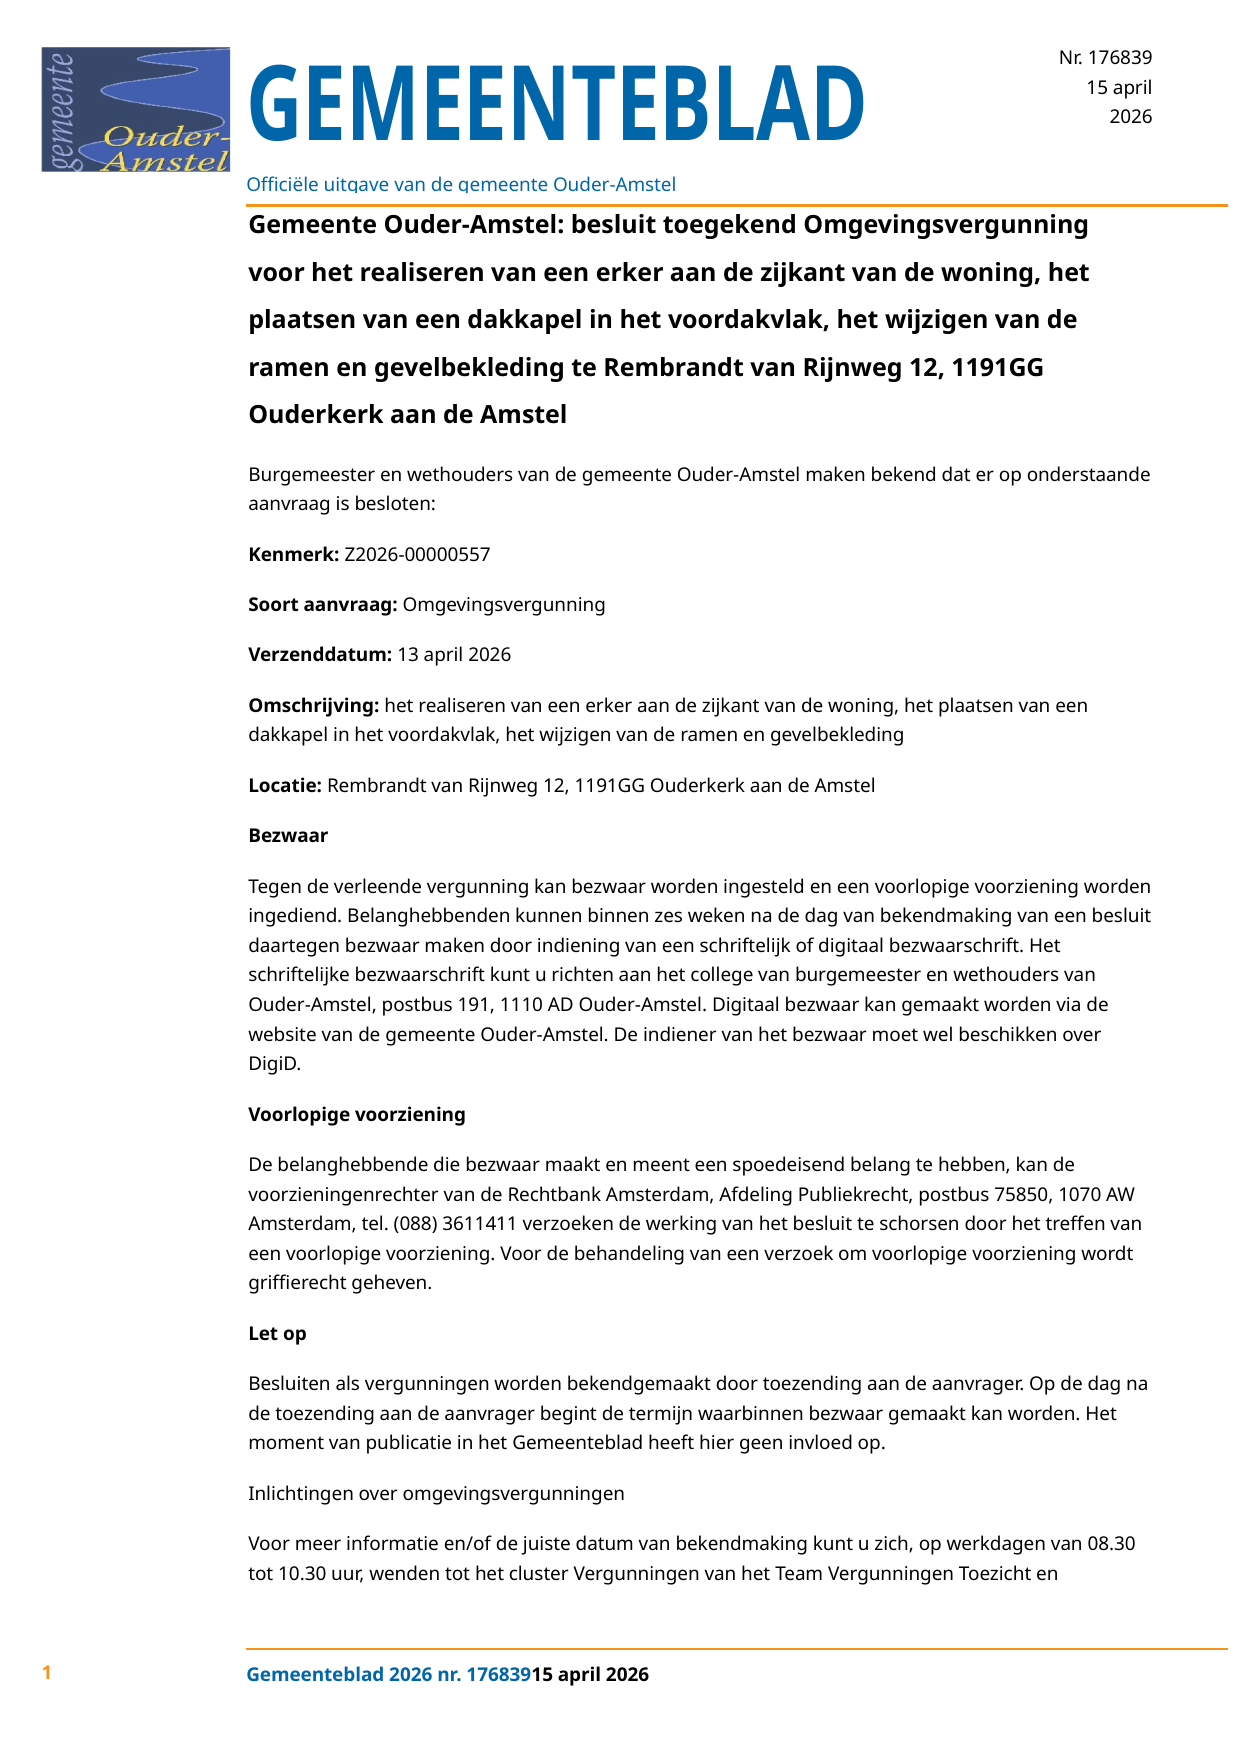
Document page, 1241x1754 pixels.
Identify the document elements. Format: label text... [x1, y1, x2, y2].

text Locatie: Rembrandt van Rijnweg 12, 1191GG Ouderkerk aan de Amstel [248, 772, 1152, 798]
text Kenmerk: Z2026-00000557 [248, 541, 1152, 566]
text Tegen de verleende vergunning kan bezwaar worden ingesteld en een voorlopige voorziening worden ingediend. Belanghebbenden kunnen binnen zes weken na de dag van bekendmaking van een besluit daartegen bezwaar maken door indiening van een schriftelijk of digitaal bezwaarschrift. Het schriftelijke bezwaarschrift kunt u richten aan het college van burgemeester en wethouders van Ouder-Amstel, postbus 191, 1110 AD Ouder-Amstel. Digitaal bezwaar kan gemaakt worden via de website van de gemeente Ouder-Amstel. De indiener van het bezwaar moet wel beschikken over DigiD. [248, 873, 1152, 1076]
picture [41, 47, 231, 172]
text Verzenddatum: 13 april 2026 [248, 642, 1152, 667]
text De belanghebbende die bezwaar maakt en meent een spoedeisend belang te hebben, kan de voorzieningenrechter van de Rechtbank Amsterdam, Afdeling Publiekrecht, postbus 75850, 1070 AW Amsterdam, tel. (088) 3611411 verzoeken de werking van het besluit te schorsen door het treffen van een voorlopige voorziening. Voor de behandeling van een verzoek om voorlopige voorziening wordt griffierecht geheven. [248, 1151, 1152, 1295]
text Burgemeester en wethouders van de gemeente Ouder-Amstel maken bekend dat er op onderstaande aanvraag is besloten: [248, 461, 1152, 516]
text Bezwaar [248, 822, 1152, 848]
text Omschrijving: het realiseren van een erker aan de zijkant van de woning, het plaatsen van een dakkapel in het voordakvlak, het wijzigen van de ramen en gevelbekleding [248, 692, 1152, 747]
text Gemeente Ouder-Amstel: besluit toegekend Omgevingsvergunning voor het realiseren van een erker aan de zijkant van de woning, het plaatsen van een dakkapel in het voordakvlak, het wijzigen van de ramen en gevelbekleding te Rembrandt van Rijnweg 12, 1191GG Ouderkerk aan de Amstel [248, 207, 1152, 431]
text Soort aanvraag: Omgevingsvergunning [248, 591, 1152, 617]
text Besluiten als vergunningen worden bekendgemaakt door toezending aan de aanvrager. Op de dag na de toezending aan de aanvrager begint de termijn waarbinnen bezwaar gemaakt kan worden. Het moment van publicatie in het Gemeenteblad heeft hier geen invloed op. [248, 1370, 1152, 1455]
text Voorlopige voorziening [248, 1101, 1152, 1126]
text Voor meer informatie en/of de juiste datum van bekendmaking kunt u zich, op werkdagen van 08.30 tot 10.30 uur, wenden tot het cluster Vergunningen van het Team Vergunningen Toezicht en [248, 1530, 1152, 1586]
text Inlichtingen over omgevingsvergunningen [248, 1480, 1152, 1506]
text Let op [248, 1320, 1152, 1346]
